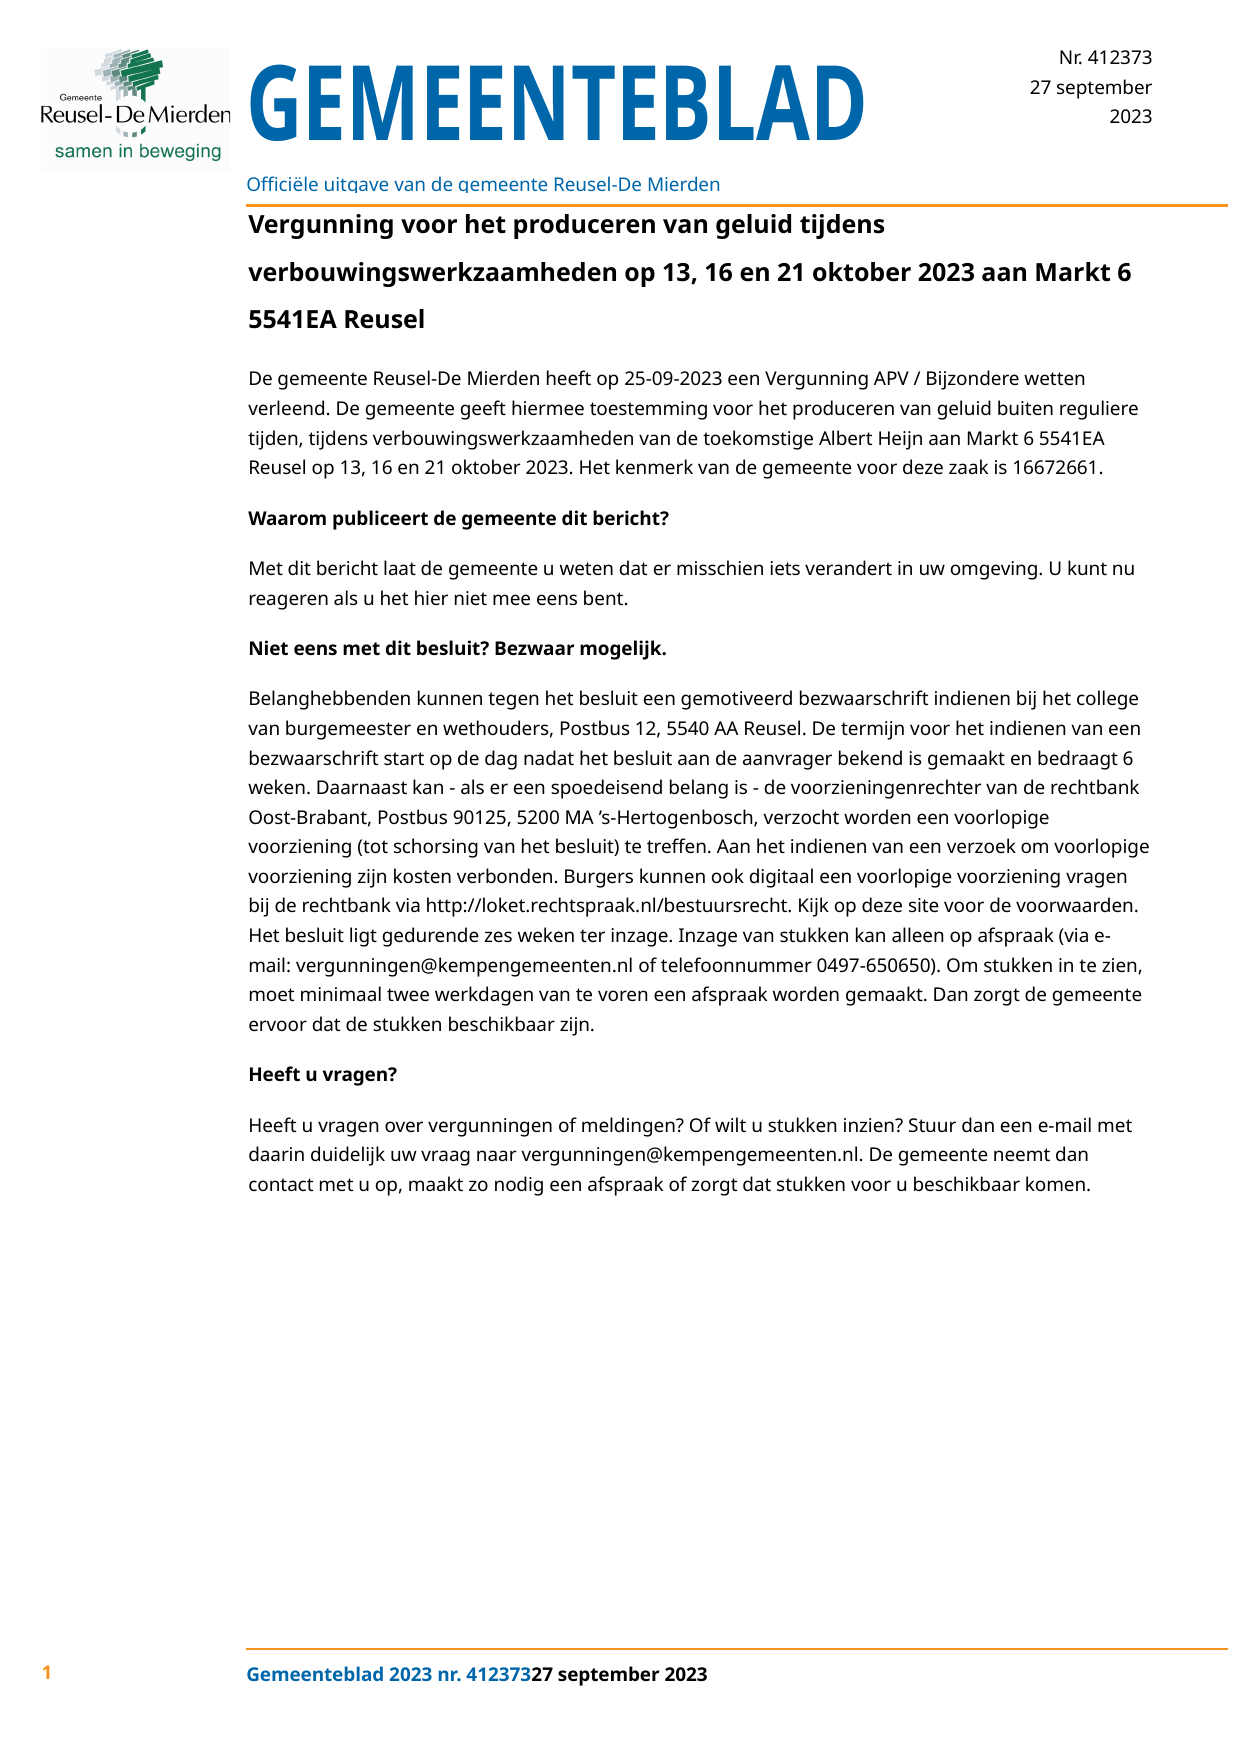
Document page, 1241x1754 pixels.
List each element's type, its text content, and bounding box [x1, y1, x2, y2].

text Waarom publiceert de gemeente dit bericht? [248, 505, 1152, 530]
text Vergunning voor het produceren van geluid tijdens verbouwingswerkzaamheden op 13, 16 en 21 oktober 2023 aan Markt 6 5541EA Reusel [248, 207, 1152, 336]
picture [41, 47, 231, 172]
text Heeft u vragen over vergunningen of meldingen? Of wilt u stukken inzien? Stuur dan een e-mail met daarin duidelijk uw vraag naar vergunningen@kempengemeenten.nl. De gemeente neemt dan contact met u op, maakt zo nodig een afspraak of zorgt dat stukken voor u beschikbaar komen. [248, 1112, 1152, 1197]
text Niet eens met dit besluit? Bezwaar mogelijk. [248, 635, 1152, 661]
text Heeft u vragen? [248, 1061, 1152, 1087]
text Belanghebbenden kunnen tegen het besluit een gemotiveerd bezwaarschrift indienen bij het college van burgemeester en wethouders, Postbus 12, 5540 AA Reusel. De termijn voor het indienen van een bezwaarschrift start op de dag nadat het besluit aan de aanvrager bekend is gemaakt en bedraagt 6 weken. Daarnaast kan - als er een spoedeisend belang is - de voorzieningenrechter van de rechtbank Oost-Brabant, Postbus 90125, 5200 MA ’s-Hertogenbosch, verzocht worden een voorlopige voorziening (tot schorsing van het besluit) te treffen. Aan het indienen van een verzoek om voorlopige voorziening zijn kosten verbonden. Burgers kunnen ook digitaal een voorlopige voorziening vragen bij de rechtbank via http://loket.rechtspraak.nl/bestuursrecht. Kijk op deze site voor de voorwaarden. Het besluit ligt gedurende zes weken ter inzage. Inzage van stukken kan alleen op afspraak (via e-mail: vergunningen@kempengemeenten.nl of telefoonnummer 0497-650650). Om stukken in te zien, moet minimaal twee werkdagen van te voren een afspraak worden gemaakt. Dan zorgt de gemeente ervoor dat de stukken beschikbaar zijn. [248, 686, 1152, 1037]
text De gemeente Reusel-De Mierden heeft op 25-09-2023 een Vergunning APV / Bijzondere wetten verleend. De gemeente geeft hiermee toestemming voor het produceren van geluid buiten reguliere tijden, tijdens verbouwingswerkzaamheden van de toekomstige Albert Heijn aan Markt 6 5541EA Reusel op 13, 16 en 21 oktober 2023. Het kenmerk van de gemeente voor deze zaak is 16672661. [248, 366, 1152, 480]
text Met dit bericht laat de gemeente u weten dat er misschien iets verandert in uw omgeving. U kunt nu reageren als u het hier niet mee eens bent. [248, 555, 1152, 610]
